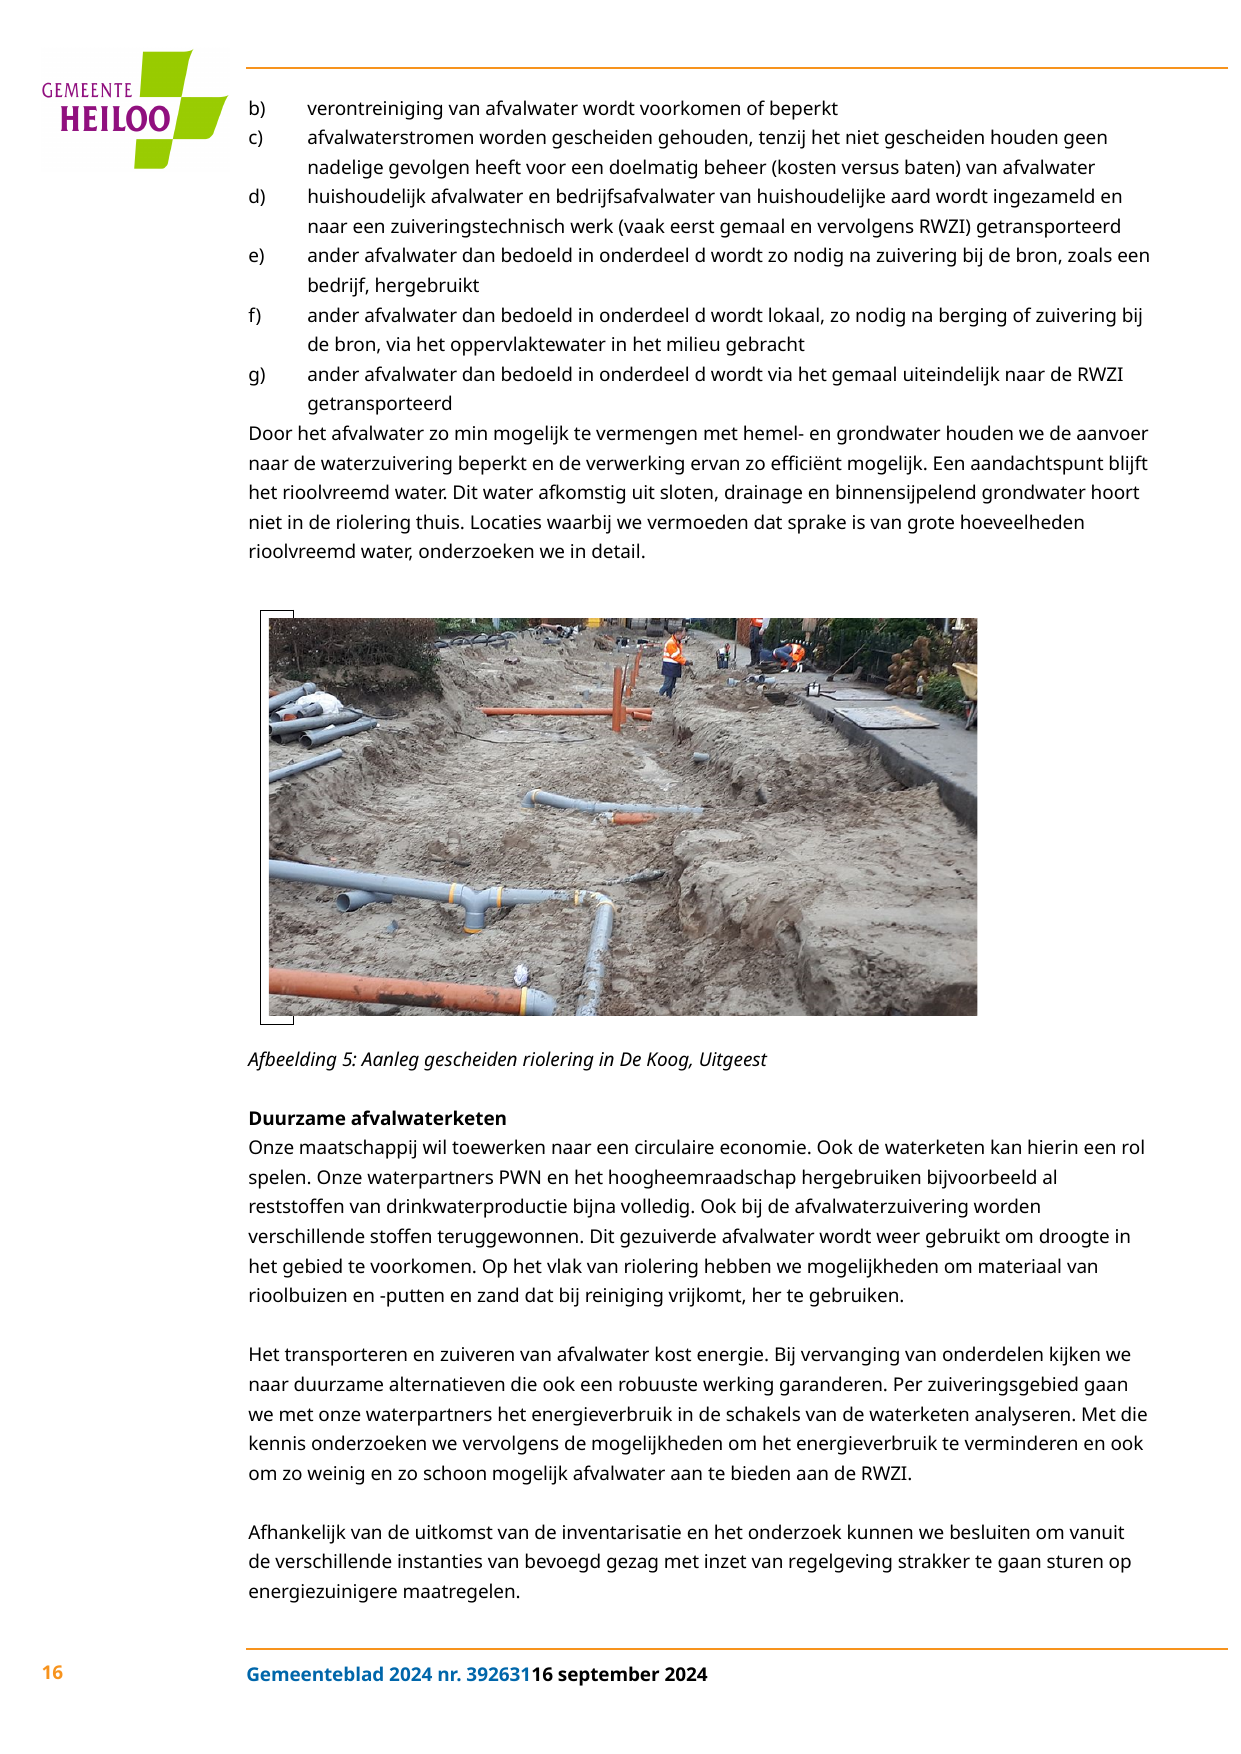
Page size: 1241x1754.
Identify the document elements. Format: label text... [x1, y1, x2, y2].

list ander afvalwater dan bedoeld in onderdeel d wordt zo nodig na zuivering bij de bron, zoals een bedrijf, hergebruikt [248, 243, 1152, 298]
text Onze maatschappij wil toewerken naar een circulaire economie. Ook de waterketen kan hierin een rol spelen. Onze waterpartners PWN en het hoogheemraadschap hergebruiken bijvoorbeeld al reststoffen van drinkwaterproductie bijna volledig. Ook bij de afvalwaterzuivering worden verschillende stoffen teruggewonnen. Dit gezuiverde afvalwater wordt weer gebruikt om droogte in het gebied te voorkomen. Op het vlak van riolering hebben we mogelijkheden om materiaal van rioolbuizen en -putten en zand dat bij reiniging vrijkomt, her te gebruiken. [248, 1134, 1152, 1308]
picture [268, 618, 978, 1016]
text Duurzame afvalwaterketen [248, 1105, 1152, 1131]
text Het transporteren en zuiveren van afvalwater kost energie. Bij vervanging van onderdelen kijken we naar duurzame alternatieven die ook een robuuste werking garanderen. Per zuiveringsgebied gaan we met onze waterpartners het energieverbruik in de schakels van de waterketen analyseren. Met die kennis onderzoeken we vervolgens de mogelijkheden om het energieverbruik te verminderen en ook om zo weinig en zo schoon mogelijk afvalwater aan te bieden aan de RWZI. [248, 1342, 1152, 1486]
list verontreiniging van afvalwater wordt voorkomen of beperkt [248, 95, 1152, 121]
table_header Afhankelijk van de uitkomst van de inventarisatie en het onderzoek kunnen we besluiten om vanuit de verschillende instanties van bevoegd gezag met inzet van regelgeving strakker te gaan sturen op energiezuinigere maatregelen. [248, 1519, 1152, 1604]
text Afbeelding 5: Aanleg gescheiden riolering in De Koog, Uitgeest [248, 1046, 1152, 1071]
list huishoudelijk afvalwater en bedrijfsafvalwater van huishoudelijke aard wordt ingezameld en naar een zuiveringstechnisch werk (vaak eerst gemaal en vervolgens RWZI) getransporteerd [248, 183, 1152, 239]
list ander afvalwater dan bedoeld in onderdeel d wordt via het gemaal uiteindelijk naar de RWZI getransporteerd [248, 361, 1152, 416]
list ander afvalwater dan bedoeld in onderdeel d wordt lokaal, zo nodig na berging of zuivering bij de bron, via het oppervlaktewater in het milieu gebracht [248, 302, 1152, 357]
text Door het afvalwater zo min mogelijk te vermengen met hemel- en grondwater houden we de aanvoer naar de waterzuivering beperkt en de verwerking ervan zo efficiënt mogelijk. Een aandachtspunt blijft het rioolvreemd water. Dit water afkomstig uit sloten, drainage en binnensijpelend grondwater hoort niet in de riolering thuis. Locaties waarbij we vermoeden dat sprake is van grote hoeveelheden rioolvreemd water, onderzoeken we in detail. [248, 420, 1152, 564]
picture [41, 47, 231, 172]
list afvalwaterstromen worden gescheiden gehouden, tenzij het niet gescheiden houden geen nadelige gevolgen heeft voor een doelmatig beheer (kosten versus baten) van afvalwater [248, 124, 1152, 180]
